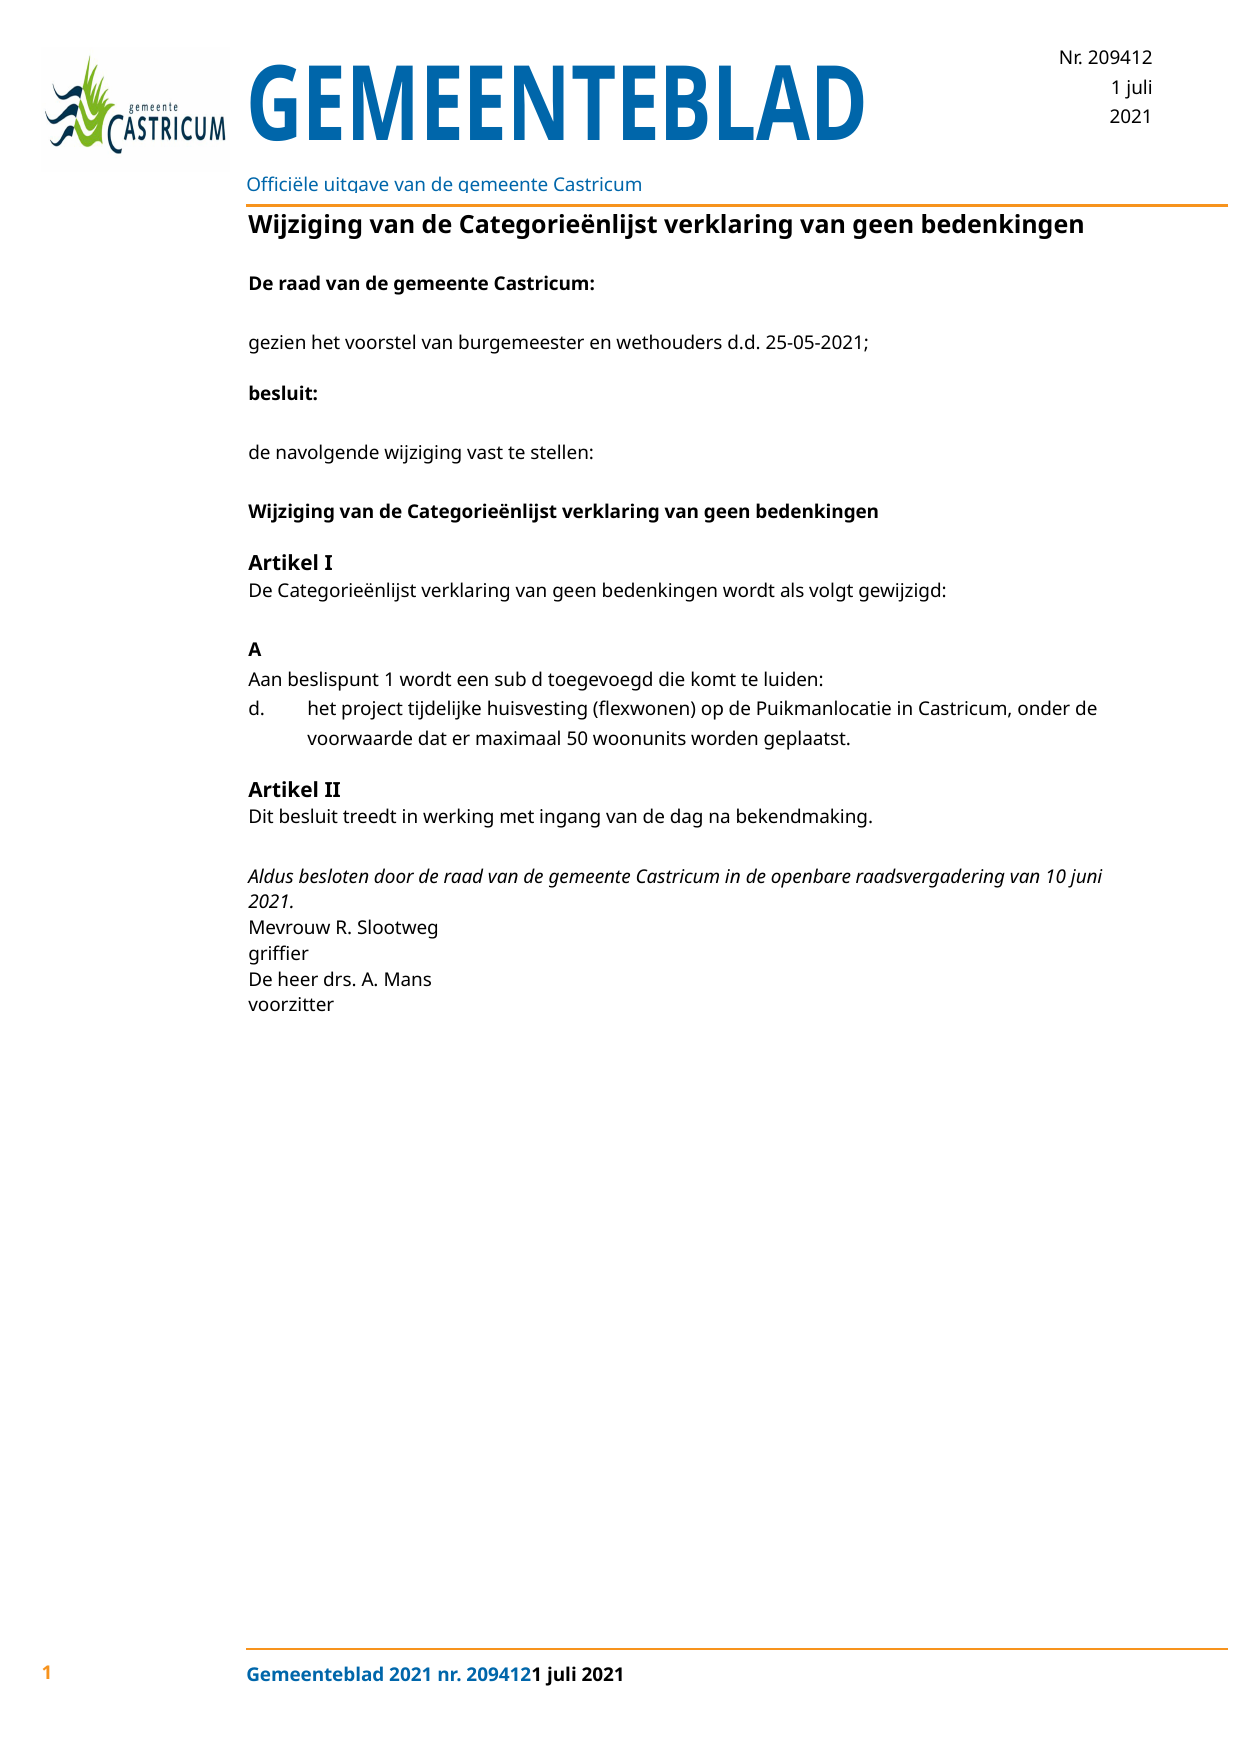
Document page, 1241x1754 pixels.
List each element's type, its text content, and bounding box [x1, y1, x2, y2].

text Artikel I [248, 548, 1152, 577]
text Wijziging van de Categorieënlijst verklaring van geen bedenkingen [248, 498, 1152, 524]
text De raad van de gemeente Castricum: [248, 270, 1152, 296]
text De Categorieënlijst verklaring van geen bedenkingen wordt als volgt gewijzigd: [248, 577, 1152, 603]
text De heer drs. A. Mans [248, 966, 1152, 992]
text voorzitter [248, 992, 1152, 1017]
text de navolgende wijziging vast te stellen: [248, 439, 1152, 465]
text Aan beslispunt 1 wordt een sub d toegevoegd die komt te luiden: [248, 666, 1152, 691]
list het project tijdelijke huisvesting (flexwonen) op de Puikmanlocatie in Castricum, onder de voorwaarde dat er maximaal 50 woonunits worden geplaatst. [248, 695, 1152, 751]
text besluit: [248, 380, 1152, 406]
text gezien het voorstel van burgemeester en wethouders d.d. 25-05-2021; [248, 329, 1152, 355]
text Wijziging van de Categorieënlijst verklaring van geen bedenkingen [248, 207, 1152, 241]
picture [41, 47, 231, 172]
text Aldus besloten door de raad van de gemeente Castricum in de openbare raadsvergadering van 10 juni 2021. [248, 863, 1152, 914]
text griffier [248, 940, 1152, 966]
text Mevrouw R. Slootweg [248, 914, 1152, 940]
text Artikel II [248, 775, 1152, 804]
text Dit besluit treedt in werking met ingang van de dag na bekendmaking. [248, 804, 1152, 829]
text A [248, 636, 1152, 662]
